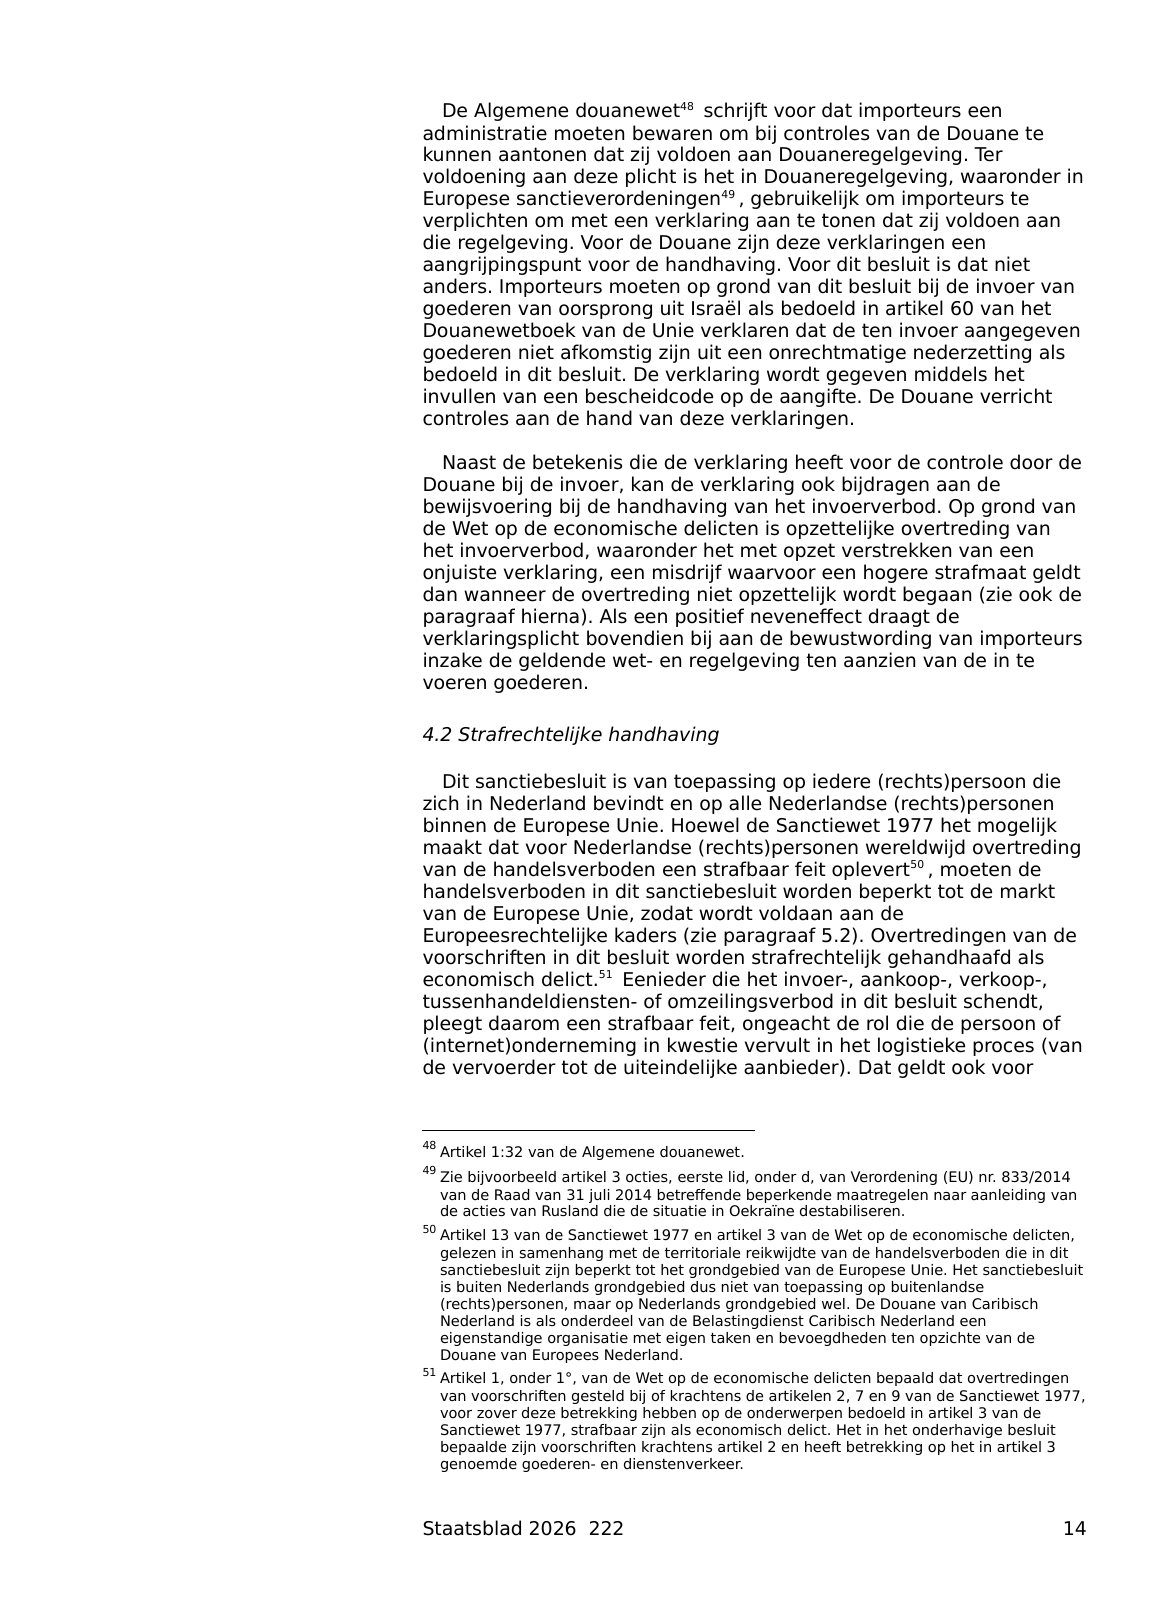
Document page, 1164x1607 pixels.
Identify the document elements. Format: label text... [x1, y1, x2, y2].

text Artikel 1, onder 1°, van de Wet op de economische delicten bepaald dat overtredingen van voorschriften gesteld bij of krachtens de artikelen 2, 7 en 9 van de Sanctiewet 1977, voor zover deze betrekking hebben op de onderwerpen bedoeld in artikel 3 van de Sanctiewet 1977, strafbaar zijn als economisch delict. Het in het onderhavige besluit bepaalde zijn voorschriften krachtens artikel 2 en heeft betrekking op het in artikel 3 genoemde goederen- en dienstenverkeer. [422, 1366, 1087, 1473]
text Naast de betekenis die de verklaring heeft voor de controle door de Douane bij de invoer, kan de verklaring ook bijdragen aan de bewijsvoering bij de handhaving van het invoerverbod. Op grond van de Wet op de economische delicten is opzettelijke overtreding van het invoerverbod, waaronder het met opzet verstrekken van een onjuiste verklaring, een misdrijf waarvoor een hogere strafmaat geldt dan wanneer de overtreding niet opzettelijk wordt begaan (zie ook de paragraaf hierna). Als een positief neveneffect draagt de verklaringsplicht bovendien bij aan de bewustwording van importeurs inzake de geldende wet- en regelgeving ten aanzien van de in te voeren goederen. [422, 452, 1087, 694]
text Dit sanctiebesluit is van toepassing op iedere (rechts)persoon die zich in Nederland bevindt en op alle Nederlandse (rechts)personen binnen de Europese Unie. Hoewel de Sanctiewet 1977 het mogelijk maakt dat voor Nederlandse (rechts)personen wereldwijd overtreding van de handelsverboden een strafbaar feit oplevert, moeten de handelsverboden in dit sanctiebesluit worden beperkt tot de markt van de Europese Unie, zodat wordt voldaan aan de Europeesrechtelijke kaders (zie paragraaf 5.2). Overtredingen van de voorschriften in dit besluit worden strafrechtelijk gehandhaafd als economisch delict. Eenieder die het invoer-, aankoop-, verkoop-, tussenhandeldiensten- of omzeilingsverbod in dit besluit schendt, pleegt daarom een strafbaar feit, ongeacht de rol die de persoon of (internet)onderneming in kwestie vervult in het logistieke proces (van de vervoerder tot de uiteindelijke aanbieder). Dat geldt ook voor [422, 771, 1087, 1079]
text Artikel 1:32 van de Algemene douanewet. [422, 1139, 1087, 1162]
text Zie bijvoorbeeld artikel 3 octies, eerste lid, onder d, van Verordening (EU) nr. 833/2014 van de Raad van 31 juli 2014 betreffende beperkende maatregelen naar aanleiding van de acties van Rusland die de situatie in Oekraïne destabiliseren. [422, 1164, 1087, 1220]
text De Algemene douanewet schrijft voor dat importeurs een administratie moeten bewaren om bij controles van de Douane te kunnen aantonen dat zij voldoen aan Douaneregelgeving. Ter voldoening aan deze plicht is het in Douaneregelgeving, waaronder in Europese sanctieverordeningen, gebruikelijk om importeurs te verplichten om met een verklaring aan te tonen dat zij voldoen aan die regelgeving. Voor de Douane zijn deze verklaringen een aangrijpingspunt voor de handhaving. Voor dit besluit is dat niet anders. Importeurs moeten op grond van dit besluit bij de invoer van goederen van oorsprong uit Israël als bedoeld in artikel 60 van het Douanewetboek van de Unie verklaren dat de ten invoer aangegeven goederen niet afkomstig zijn uit een onrechtmatige nederzetting als bedoeld in dit besluit. De verklaring wordt gegeven middels het invullen van een bescheidcode op de aangifte. De Douane verricht controles aan de hand van deze verklaringen. [422, 100, 1087, 430]
text Artikel 13 van de Sanctiewet 1977 en artikel 3 van de Wet op de economische delicten, gelezen in samenhang met de territoriale reikwijdte van de handelsverboden die in dit sanctiebesluit zijn beperkt tot het grondgebied van de Europese Unie. Het sanctiebesluit is buiten Nederlands grondgebied dus niet van toepassing op buitenlandse (rechts)personen, maar op Nederlands grondgebied wel. De Douane van Caribisch Nederland is als onderdeel van de Belastingdienst Caribisch Nederland een eigenstandige organisatie met eigen taken en bevoegdheden ten opzichte van de Douane van Europees Nederland. [422, 1223, 1087, 1363]
subtitle 4.2 Strafrechtelijke handhaving [422, 724, 1087, 746]
